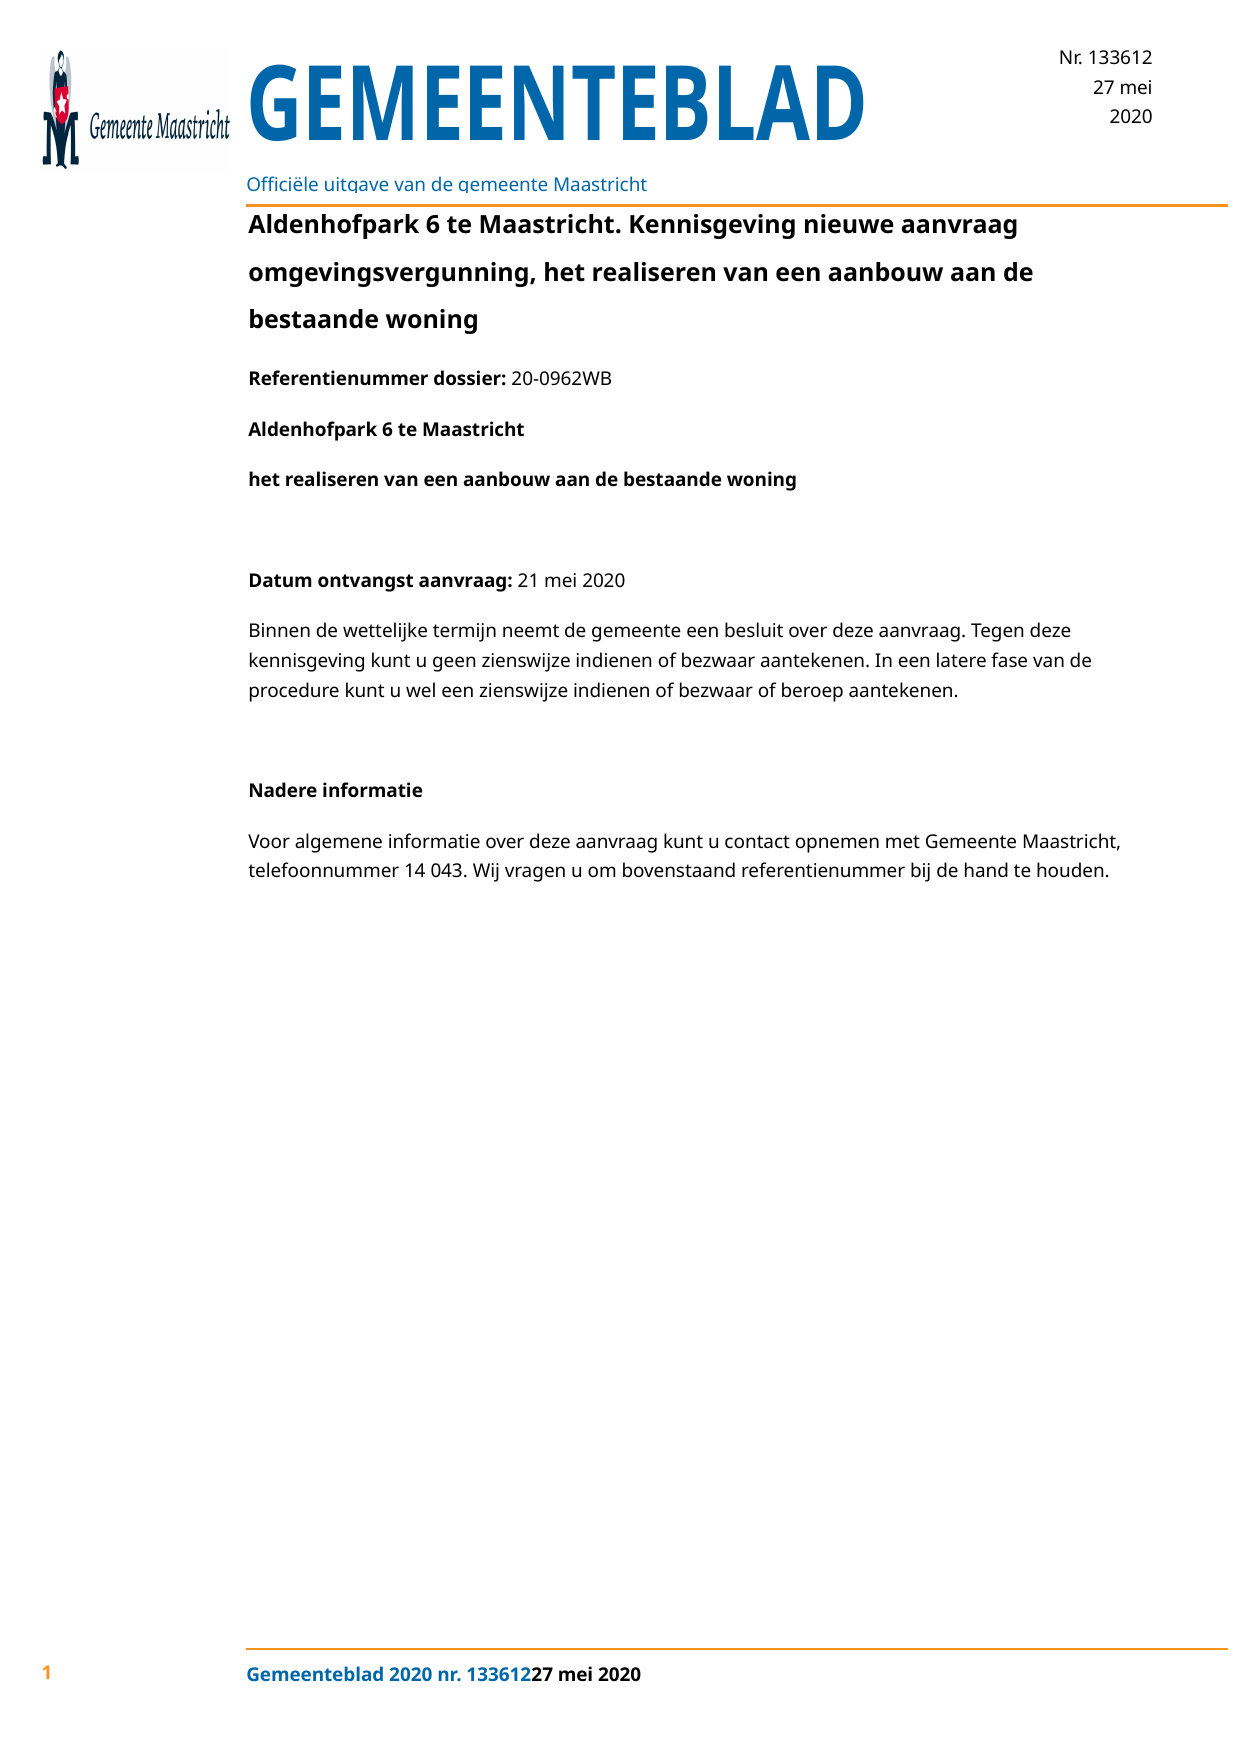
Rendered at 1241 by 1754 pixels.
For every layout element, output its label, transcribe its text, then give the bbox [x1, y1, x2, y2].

text Voor algemene informatie over deze aanvraag kunt u contact opnemen met Gemeente Maastricht, telefoonnummer 14 043. Wij vragen u om bovenstaand referentienummer bij de hand te houden. [248, 828, 1152, 883]
text het realiseren van een aanbouw aan de bestaande woning [248, 466, 1152, 492]
text Referentienummer dossier: 20-0962WB [248, 366, 1152, 391]
text Aldenhofpark 6 te Maastricht [248, 416, 1152, 442]
text Binnen de wettelijke termijn neemt de gemeente een besluit over deze aanvraag. Tegen deze kennisgeving kunt u geen zienswijze indienen of bezwaar aantekenen. In een latere fase van de procedure kunt u wel een zienswijze indienen of bezwaar of beroep aantekenen. [248, 618, 1152, 702]
text Nadere informatie [248, 778, 1152, 803]
text Aldenhofpark 6 te Maastricht. Kennisgeving nieuwe aanvraag omgevingsvergunning, het realiseren van een aanbouw aan de bestaande woning [248, 207, 1152, 336]
picture [41, 47, 231, 172]
text Datum ontvangst aanvraag: 21 mei 2020 [248, 567, 1152, 593]
